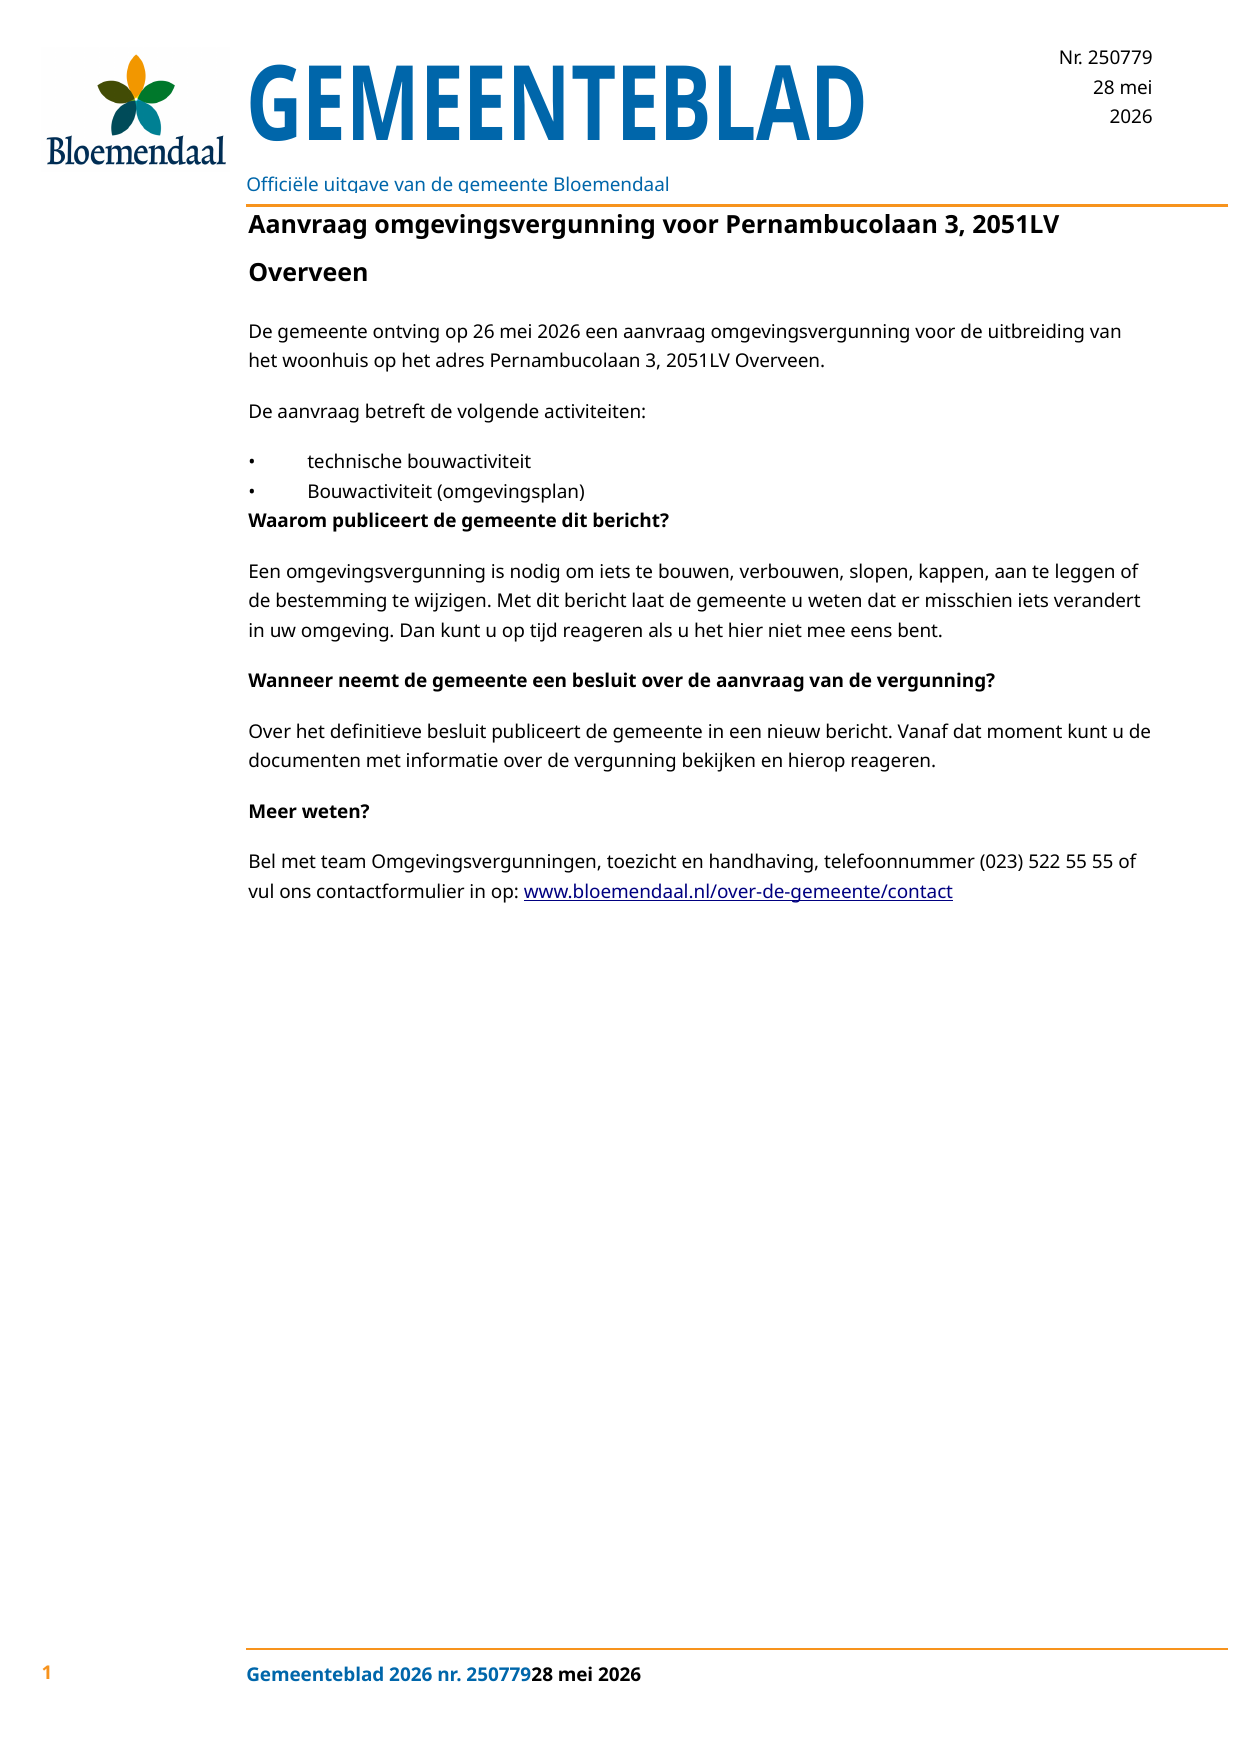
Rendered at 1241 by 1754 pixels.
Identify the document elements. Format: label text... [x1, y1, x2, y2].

text Bel met team Omgevingsvergunningen, toezicht en handhaving, telefoonnummer (023) 522 55 55 of vul ons contactformulier in op: www.bloemendaal.nl/over-de-gemeente/contact [248, 848, 1152, 904]
text Wanneer neemt de gemeente een besluit over de aanvraag van de vergunning? [248, 667, 1152, 693]
text Aanvraag omgevingsvergunning voor Pernambucolaan 3, 2051LV Overveen [248, 207, 1152, 288]
text De aanvraag betreft de volgende activiteiten: [248, 398, 1152, 424]
text Over het definitieve besluit publiceert de gemeente in een nieuw bericht. Vanaf dat moment kunt u de documenten met informatie over de vergunning bekijken en hierop reageren. [248, 718, 1152, 773]
text Meer weten? [248, 798, 1152, 824]
text Waarom publiceert de gemeente dit bericht? [248, 507, 1152, 533]
list Bouwactiviteit (omgevingsplan) [248, 478, 1152, 504]
text Een omgevingsvergunning is nodig om iets te bouwen, verbouwen, slopen, kappen, aan te leggen of de bestemming te wijzigen. Met dit bericht laat de gemeente u weten dat er misschien iets verandert in uw omgeving. Dan kunt u op tijd reageren als u het hier niet mee eens bent. [248, 558, 1152, 643]
text De gemeente ontving op 26 mei 2026 een aanvraag omgevingsvergunning voor de uitbreiding van het woonhuis op het adres Pernambucolaan 3, 2051LV Overveen. [248, 318, 1152, 373]
picture [41, 47, 231, 172]
list technische bouwactiviteit [248, 448, 1152, 474]
